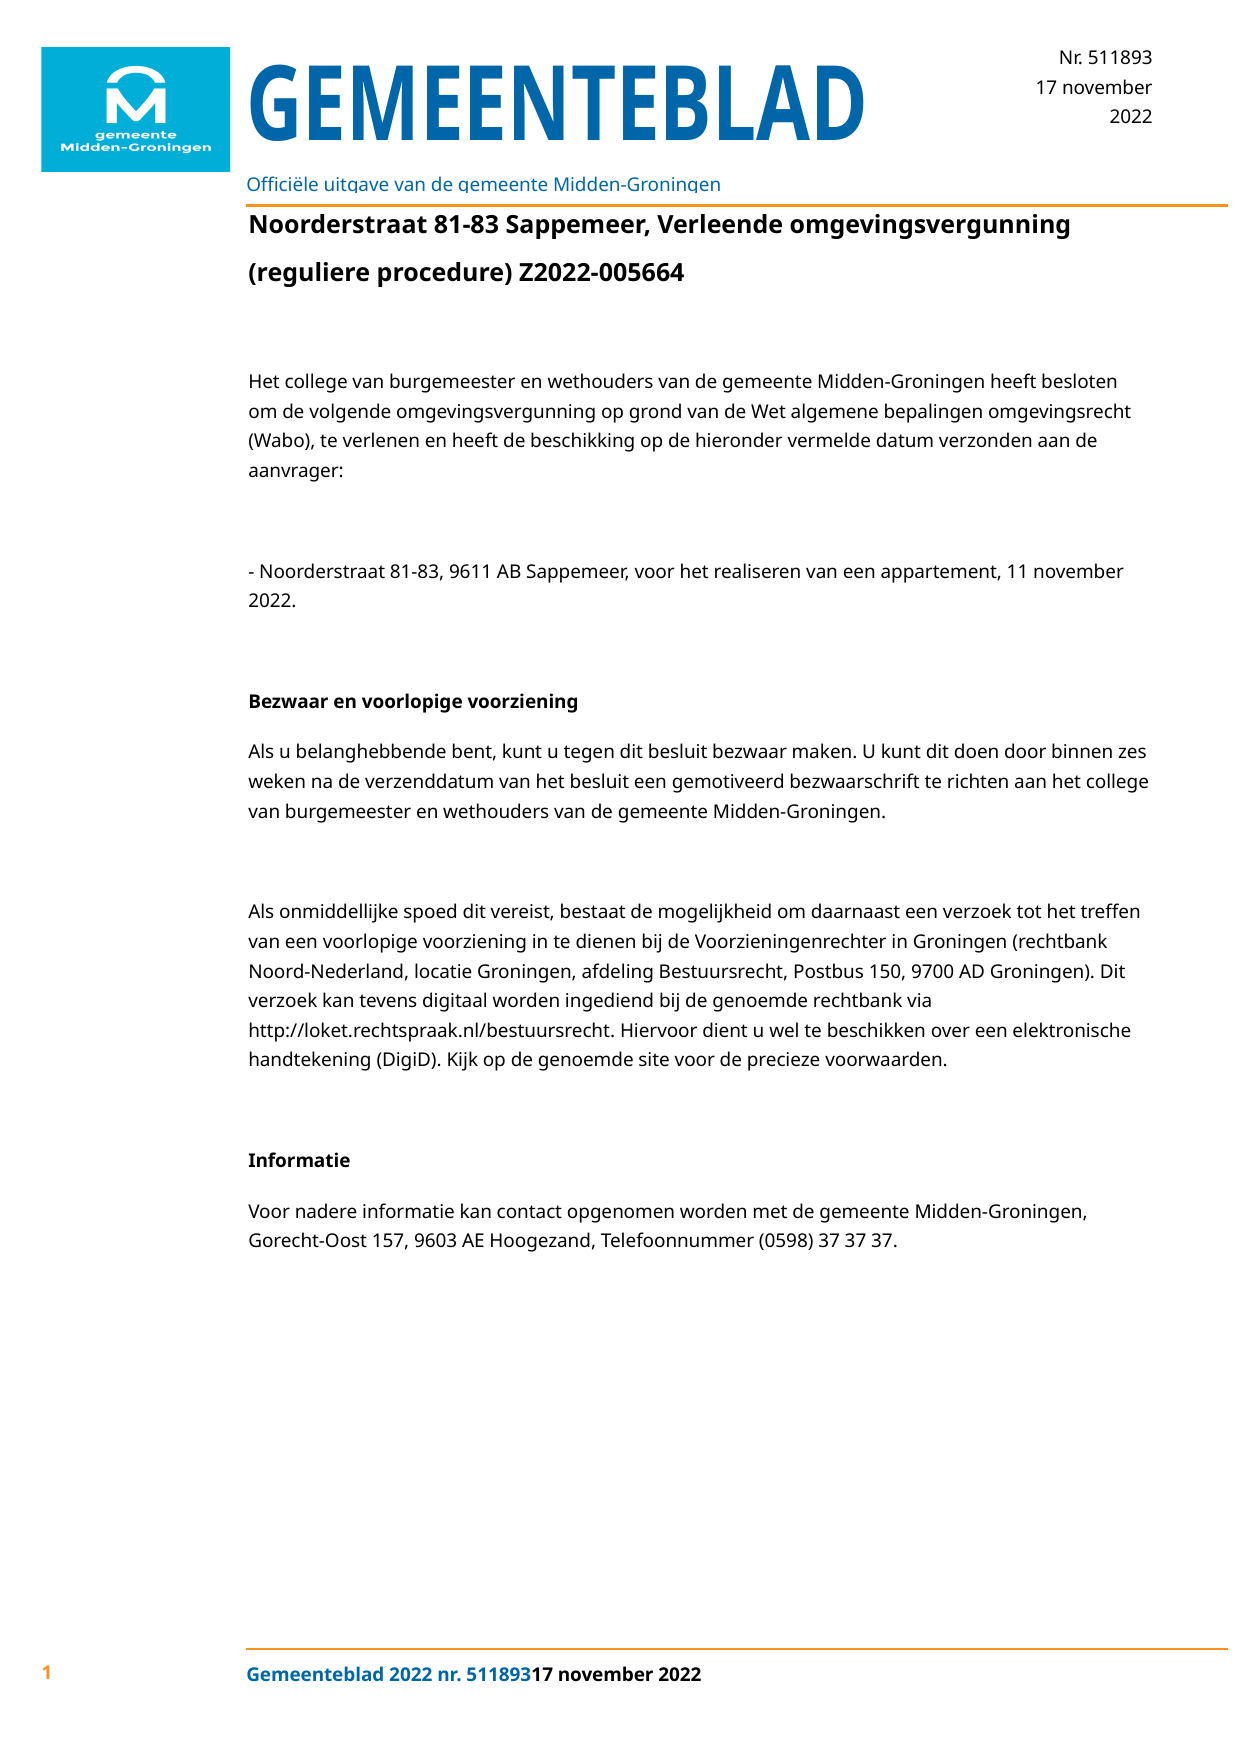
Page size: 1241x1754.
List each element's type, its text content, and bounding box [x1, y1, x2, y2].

text - Noorderstraat 81-83, 9611 AB Sappemeer, voor het realiseren van een appartement, 11 november 2022. [248, 558, 1152, 613]
text Als u belanghebbende bent, kunt u tegen dit besluit bezwaar maken. U kunt dit doen door binnen zes weken na de verzenddatum van het besluit een gemotiveerd bezwaarschrift te richten aan het college van burgemeester en wethouders van de gemeente Midden-Groningen. [248, 739, 1152, 824]
text Als onmiddellijke spoed dit vereist, bestaat de mogelijkheid om daarnaast een verzoek tot het treffen van een voorlopige voorziening in te dienen bij de Voorzieningenrechter in Groningen (rechtbank Noord-Nederland, locatie Groningen, afdeling Bestuursrecht, Postbus 150, 9700 AD Groningen). Dit verzoek kan tevens digitaal worden ingediend bij de genoemde rechtbank via http://loket.rechtspraak.nl/bestuursrecht. Hiervoor dient u wel te beschikken over een elektronische handtekening (DigiD). Kijk op de genoemde site voor de precieze voorwaarden. [248, 899, 1152, 1072]
picture [107, 89, 165, 122]
text Bezwaar en voorlopige voorziening [248, 688, 1152, 714]
text Noorderstraat 81-83 Sappemeer, Verleende omgevingsvergunning (reguliere procedure) Z2022-005664 [248, 207, 1152, 288]
text Het college van burgemeester en wethouders van de gemeente Midden-Groningen heeft besloten om de volgende omgevingsvergunning op grond van de Wet algemene bepalingen omgevingsrecht (Wabo), te verlenen en heeft de beschikking op de hieronder vermelde datum verzonden aan de aanvrager: [248, 368, 1152, 483]
picture [184, 146, 190, 153]
text Voor nadere informatie kan contact opgenomen worden met de gemeente Midden-Groningen, Gorecht-Oost 157, 9603 AE Hoogezand, Telefoonnummer (0598) 37 37 37. [248, 1198, 1152, 1253]
text Informatie [248, 1147, 1152, 1173]
picture [108, 66, 164, 82]
